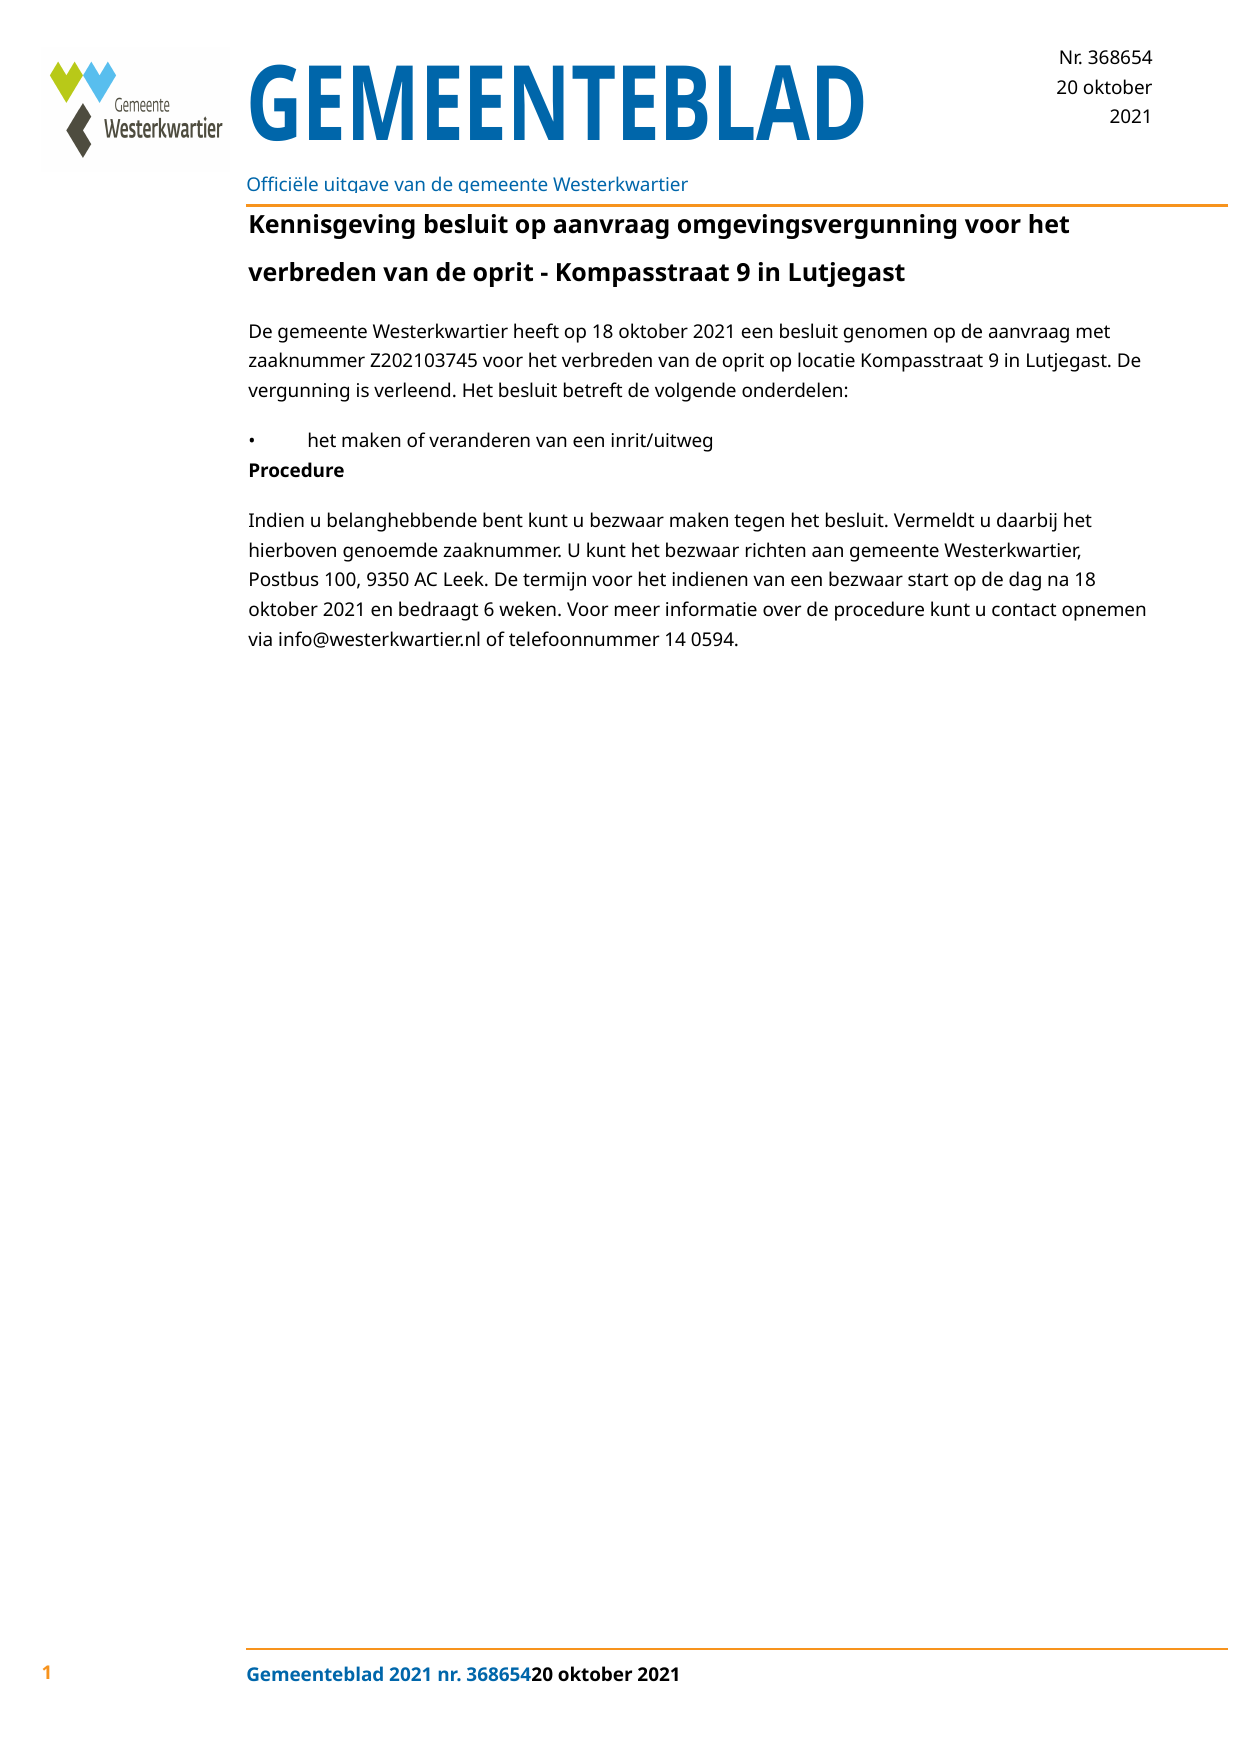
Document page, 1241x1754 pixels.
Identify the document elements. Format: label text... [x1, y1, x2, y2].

list het maken of veranderen van een inrit/uitweg [248, 427, 1152, 453]
text De gemeente Westerkwartier heeft op 18 oktober 2021 een besluit genomen op de aanvraag met zaaknummer Z202103745 voor het verbreden van de oprit op locatie Kompasstraat 9 in Lutjegast. De vergunning is verleend. Het besluit betreft de volgende onderdelen: [248, 318, 1152, 403]
text Procedure [248, 457, 1152, 483]
text Kennisgeving besluit op aanvraag omgevingsvergunning voor het verbreden van de oprit - Kompasstraat 9 in Lutjegast [248, 207, 1152, 288]
picture [41, 47, 231, 172]
text Indien u belanghebbende bent kunt u bezwaar maken tegen het besluit. Vermeldt u daarbij het hierboven genoemde zaaknummer. U kunt het bezwaar richten aan gemeente Westerkwartier, Postbus 100, 9350 AC Leek. De termijn voor het indienen van een bezwaar start op de dag na 18 oktober 2021 en bedraagt 6 weken. Voor meer informatie over de procedure kunt u contact opnemen via info@westerkwartier.nl of telefoonnummer 14 0594. [248, 507, 1152, 652]
